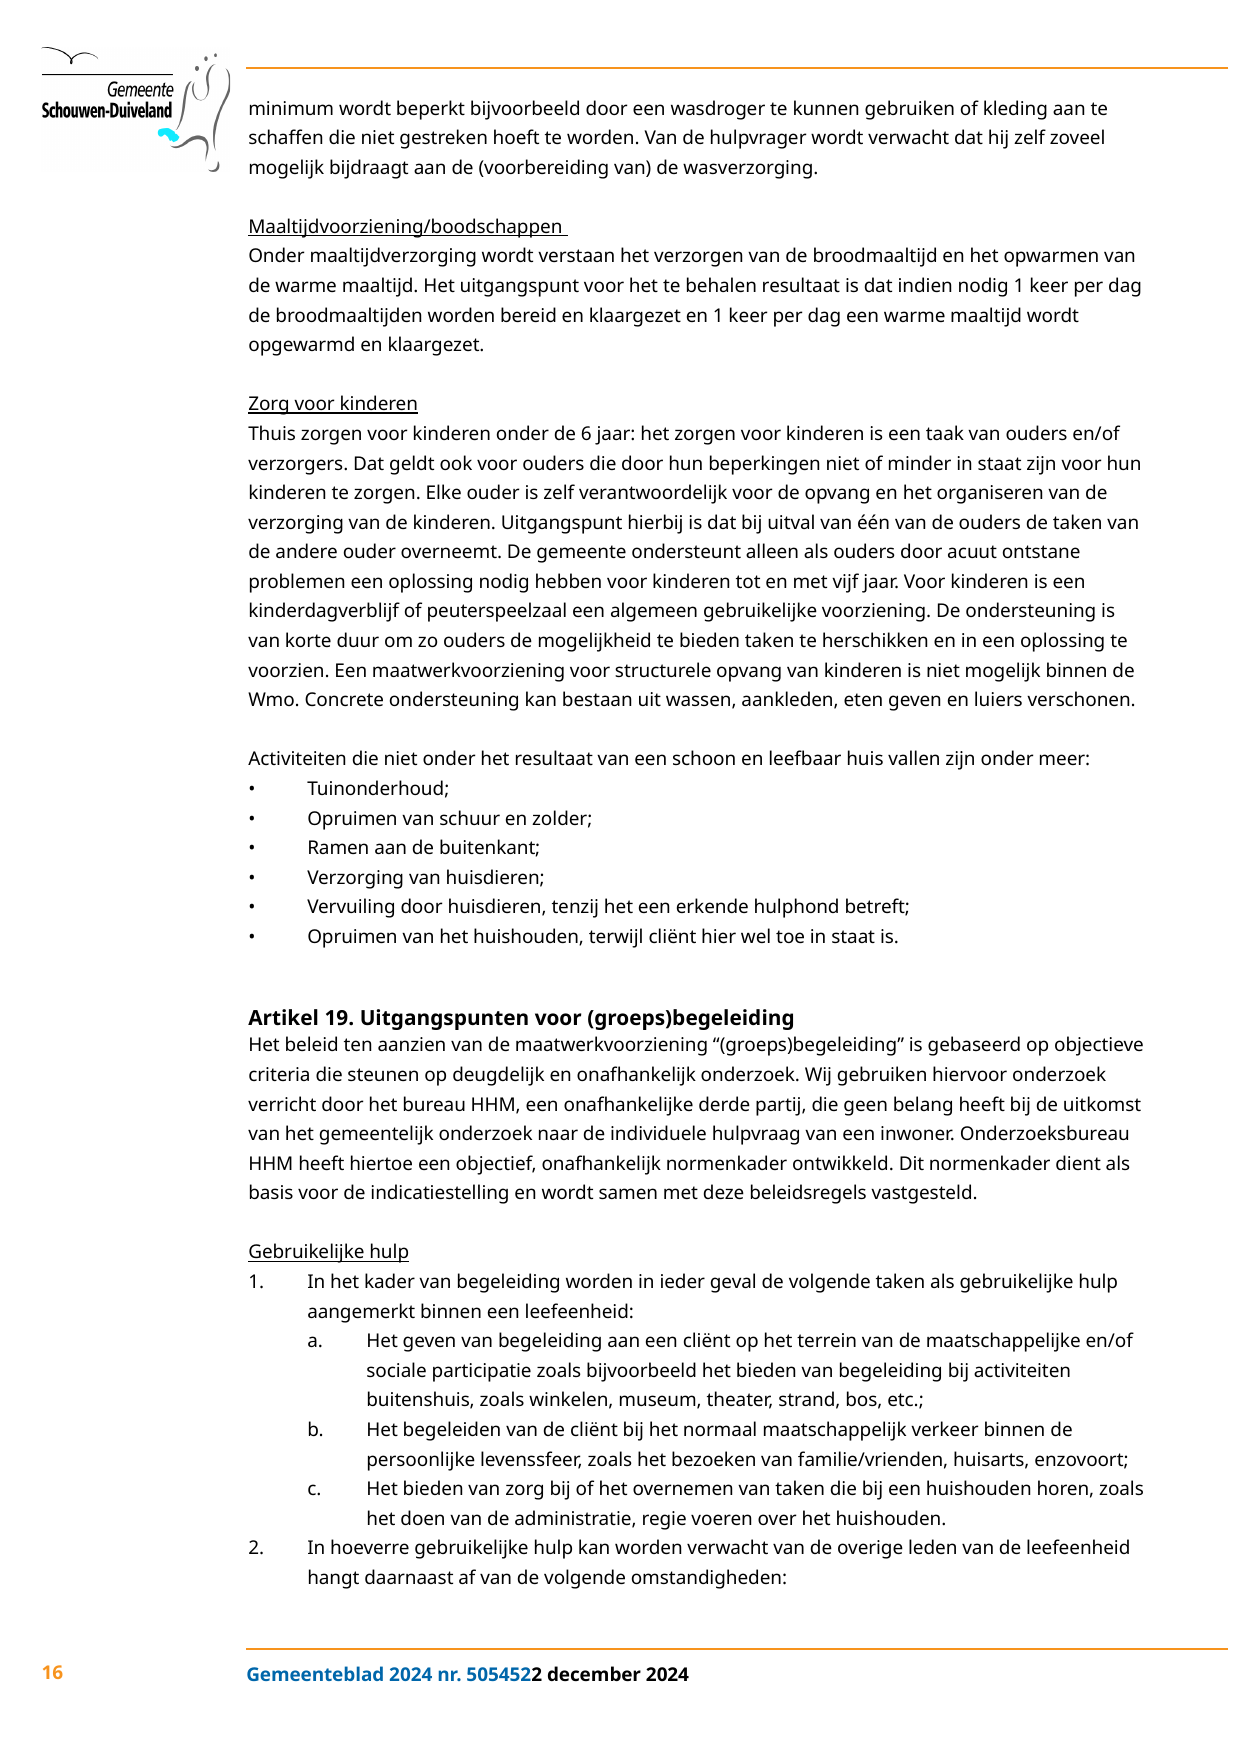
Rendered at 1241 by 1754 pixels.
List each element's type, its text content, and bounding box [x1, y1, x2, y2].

text Het beleid ten aanzien van de maatwerkvoorziening “(groeps)begeleiding” is gebaseerd op objectieve criteria die steunen op deugdelijk en onafhankelijk onderzoek. Wij gebruiken hiervoor onderzoek verricht door het bureau HHM, een onafhankelijke derde partij, die geen belang heeft bij de uitkomst van het gemeentelijk onderzoek naar de individuele hulpvraag van een inwoner. Onderzoeksbureau HHM heeft hiertoe een objectief, onafhankelijk normenkader ontwikkeld. Dit normenkader dient als basis voor de indicatiestelling en wordt samen met deze beleidsregels vastgesteld. [248, 1032, 1152, 1205]
list Het geven van begeleiding aan een cliënt op het terrein van de maatschappelijke en/of sociale participatie zoals bijvoorbeeld het bieden van begeleiding bij activiteiten buitenshuis, zoals winkelen, museum, theater, strand, bos, etc.; [307, 1327, 1152, 1412]
picture [41, 47, 231, 172]
list Ramen aan de buitenkant; [248, 834, 1152, 860]
text Thuis zorgen voor kinderen onder de 6 jaar: het zorgen voor kinderen is een taak van ouders en/of verzorgers. Dat geldt ook voor ouders die door hun beperkingen niet of minder in staat zijn voor hun kinderen te zorgen. Elke ouder is zelf verantwoordelijk voor de opvang en het organiseren van de verzorging van de kinderen. Uitgangspunt hierbij is dat bij uitval van één van de ouders de taken van de andere ouder overneemt. De gemeente ondersteunt alleen als ouders door acuut ontstane problemen een oplossing nodig hebben voor kinderen tot en met vijf jaar. Voor kinderen is een kinderdagverblijf of peuterspeelzaal een algemeen gebruikelijke voorziening. De ondersteuning is van korte duur om zo ouders de mogelijkheid te bieden taken te herschikken en in een oplossing te voorzien. Een maatwerkvoorziening voor structurele opvang van kinderen is niet mogelijk binnen de Wmo. Concrete ondersteuning kan bestaan uit wassen, aankleden, eten geven en luiers verschonen. [248, 420, 1152, 712]
list Opruimen van schuur en zolder; [248, 805, 1152, 831]
list Verzorging van huisdieren; [248, 864, 1152, 890]
text Activiteiten die niet onder het resultaat van een schoon en leefbaar huis vallen zijn onder meer: [248, 746, 1152, 771]
list Tuinonderhoud; [248, 775, 1152, 801]
text Onder maaltijdverzorging wordt verstaan het verzorgen van de broodmaaltijd en het opwarmen van de warme maaltijd. Het uitgangspunt voor het te behalen resultaat is dat indien nodig 1 keer per dag de broodmaaltijden worden bereid en klaargezet en 1 keer per dag een warme maaltijd wordt opgewarmd en klaargezet. [248, 243, 1152, 357]
list Het bieden van zorg bij of het overnemen van taken die bij een huishouden horen, zoals het doen van de administratie, regie voeren over het huishouden. [307, 1475, 1152, 1531]
list In het kader van begeleiding worden in ieder geval de volgende taken als gebruikelijke hulp aangemerkt binnen een leefeenheid: [248, 1268, 1152, 1323]
list Het begeleiden van de cliënt bij het normaal maatschappelijk verkeer binnen de persoonlijke levenssfeer, zoals het bezoeken van familie/vrienden, huisarts, enzovoort; [307, 1416, 1152, 1471]
list In hoeverre gebruikelijke hulp kan worden verwacht van de overige leden van de leefeenheid hangt daarnaast af van de volgende omstandigheden: [248, 1534, 1152, 1590]
text Maaltijdvoorziening/boodschappen [248, 213, 1152, 239]
text Artikel 19. Uitgangspunten voor (groeps)begeleiding [248, 1003, 1152, 1032]
text Zorg voor kinderen [248, 391, 1152, 416]
list Vervuiling door huisdieren, tenzij het een erkende hulphond betreft; [248, 893, 1152, 919]
text minimum wordt beperkt bijvoorbeeld door een wasdroger te kunnen gebruiken of kleding aan te schaffen die niet gestreken hoeft te worden. Van de hulpvrager wordt verwacht dat hij zelf zoveel mogelijk bijdraagt aan de (voorbereiding van) de wasverzorging. [248, 95, 1152, 180]
text Gebruikelijke hulp [248, 1239, 1152, 1264]
list Opruimen van het huishouden, terwijl cliënt hier wel toe in staat is. [248, 923, 1152, 949]
